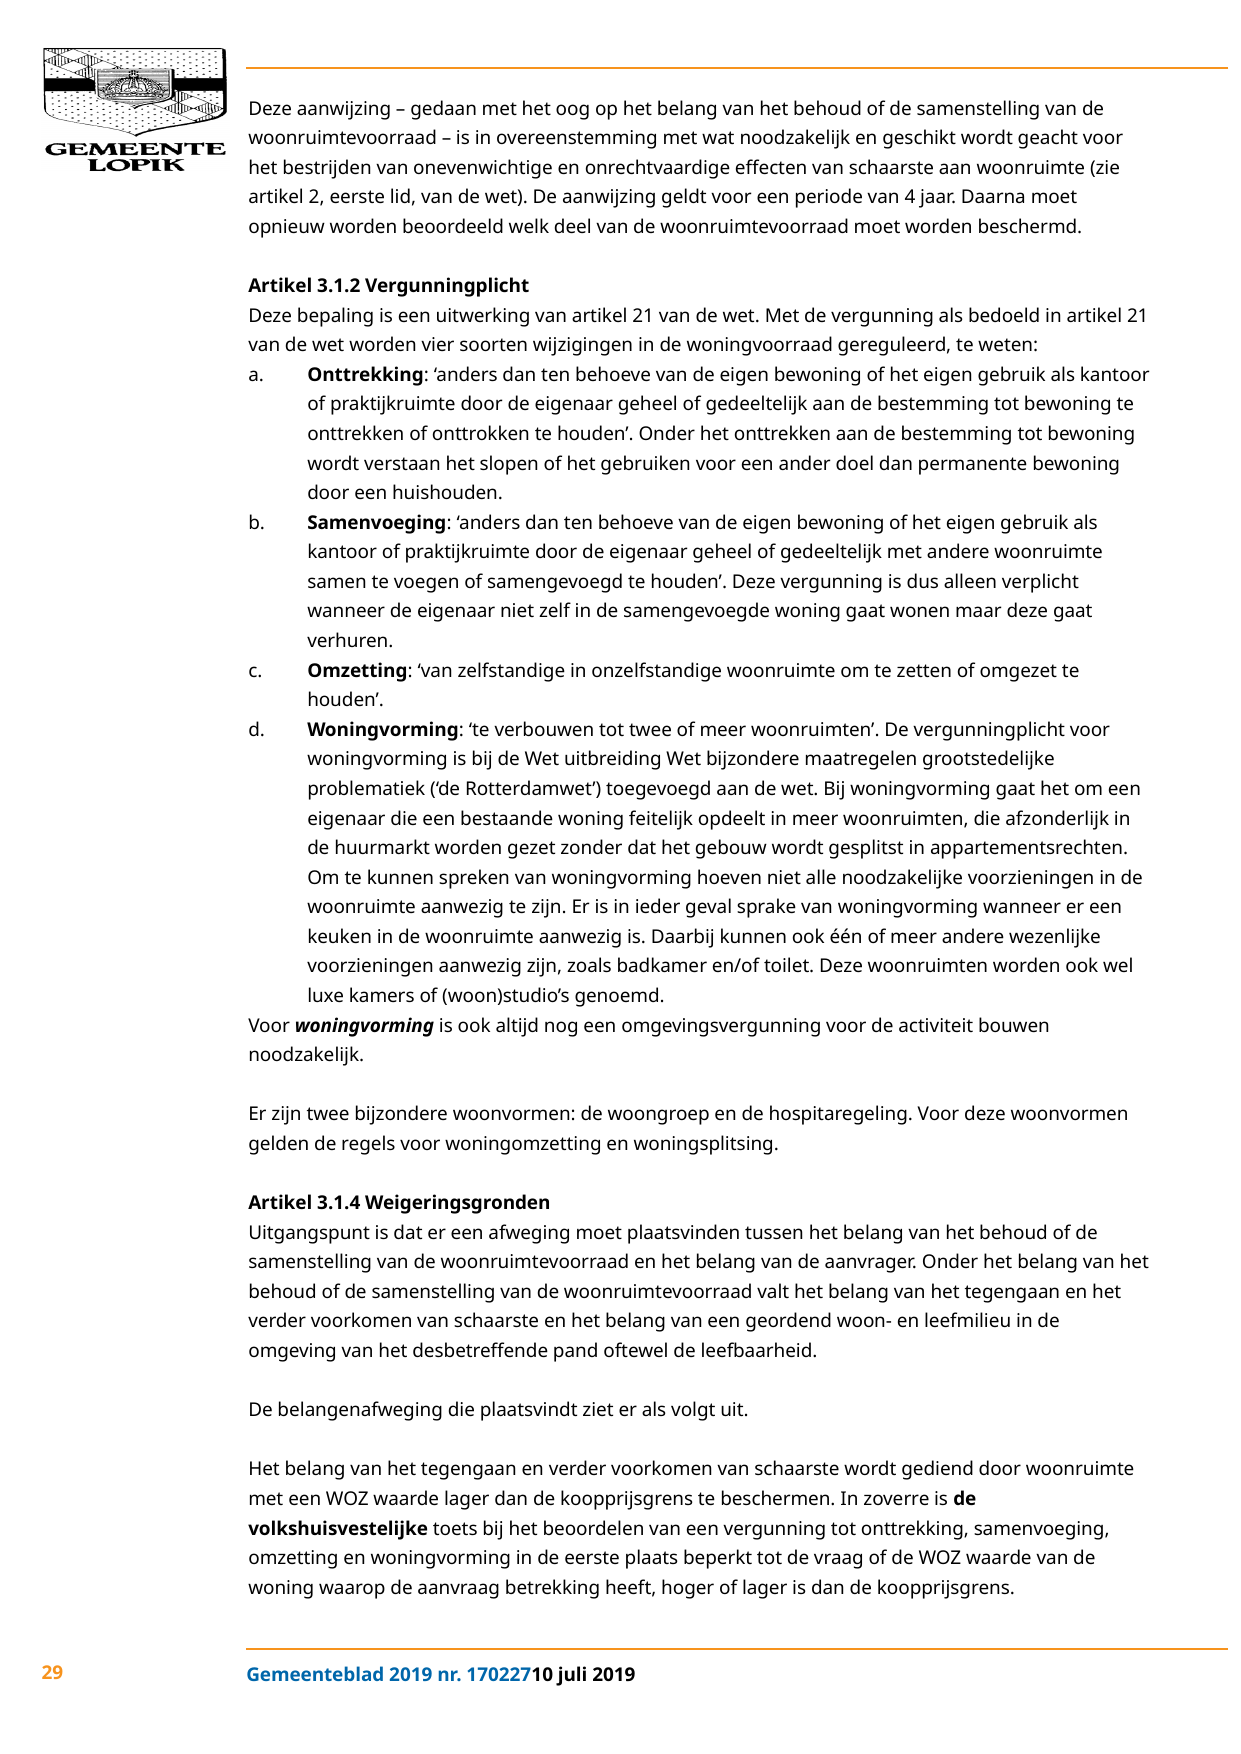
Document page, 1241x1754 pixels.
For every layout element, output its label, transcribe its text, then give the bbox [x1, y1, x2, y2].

text De belangenafweging die plaatsvindt ziet er als volgt uit. [248, 1396, 1152, 1422]
text Artikel 3.1.4 Weigeringsgronden [248, 1189, 1152, 1215]
list Samenvoeging: ‘anders dan ten behoeve van de eigen bewoning of het eigen gebruik als kantoor of praktijkruimte door de eigenaar geheel of gedeeltelijk met andere woonruimte samen te voegen of samengevoegd te houden’. Deze vergunning is dus alleen verplicht wanneer de eigenaar niet zelf in de samengevoegde woning gaat wonen maar deze gaat verhuren. [248, 509, 1152, 653]
list Onttrekking: ‘anders dan ten behoeve van de eigen bewoning of het eigen gebruik als kantoor of praktijkruimte door de eigenaar geheel of gedeeltelijk aan de bestemming tot bewoning te onttrekken of onttrokken te houden’. Onder het onttrekken aan de bestemming tot bewoning wordt verstaan het slopen of het gebruiken voor een ander doel dan permanente bewoning door een huishouden. [248, 361, 1152, 505]
picture [41, 47, 231, 172]
text Het belang van het tegengaan en verder voorkomen van schaarste wordt gediend door woonruimte met een WOZ waarde lager dan de koopprijsgrens te beschermen. In zoverre is de volkshuisvestelijke toets bij het beoordelen van een vergunning tot onttrekking, samenvoeging, omzetting en woningvorming in de eerste plaats beperkt tot de vraag of de WOZ waarde van de woning waarop de aanvraag betrekking heeft, hoger of lager is dan de koopprijsgrens. [248, 1456, 1152, 1600]
text Er zijn twee bijzondere woonvormen: de woongroep en de hospitaregeling. Voor deze woonvormen gelden de regels voor woningomzetting en woningsplitsing. [248, 1101, 1152, 1156]
text Deze bepaling is een uitwerking van artikel 21 van de wet. Met de vergunning als bedoeld in artikel 21 van de wet worden vier soorten wijzigingen in de woningvoorraad gereguleerd, te weten: [248, 302, 1152, 357]
text Uitgangspunt is dat er een afweging moet plaatsvinden tussen het belang van het behoud of de samenstelling van de woonruimtevoorraad en het belang van de aanvrager. Onder het belang van het behoud of de samenstelling van de woonruimtevoorraad valt het belang van het tegengaan en het verder voorkomen van schaarste en het belang van een geordend woon- en leefmilieu in de omgeving van het desbetreffende pand oftewel de leefbaarheid. [248, 1219, 1152, 1363]
list Omzetting: ‘van zelfstandige in onzelfstandige woonruimte om te zetten of omgezet te houden’. [248, 657, 1152, 712]
text Artikel 3.1.2 Vergunningplicht [248, 272, 1152, 298]
text Deze aanwijzing – gedaan met het oog op het belang van het behoud of de samenstelling van de woonruimtevoorraad – is in overeenstemming met wat noodzakelijk en geschikt wordt geacht voor het bestrijden van onevenwichtige en onrechtvaardige effecten van schaarste aan woonruimte (zie artikel 2, eerste lid, van de wet). De aanwijzing geldt voor een periode van 4 jaar. Daarna moet opnieuw worden beoordeeld welk deel van de woonruimtevoorraad moet worden beschermd. [248, 95, 1152, 239]
text Voor woningvorming is ook altijd nog een omgevingsvergunning voor de activiteit bouwen noodzakelijk. [248, 1012, 1152, 1067]
list Woningvorming: ‘te verbouwen tot twee of meer woonruimten’. De vergunningplicht voor woningvorming is bij de Wet uitbreiding Wet bijzondere maatregelen grootstedelijke problematiek (‘de Rotterdamwet’) toegevoegd aan de wet. Bij woningvorming gaat het om een eigenaar die een bestaande woning feitelijk opdeelt in meer woonruimten, die afzonderlijk in de huurmarkt worden gezet zonder dat het gebouw wordt gesplitst in appartementsrechten. Om te kunnen spreken van woningvorming hoeven niet alle noodzakelijke voorzieningen in de woonruimte aanwezig te zijn. Er is in ieder geval sprake van woningvorming wanneer er een keuken in de woonruimte aanwezig is. Daarbij kunnen ook één of meer andere wezenlijke voorzieningen aanwezig zijn, zoals badkamer en/of toilet. Deze woonruimten worden ook wel luxe kamers of (woon)studio’s genoemd. [248, 716, 1152, 1008]
